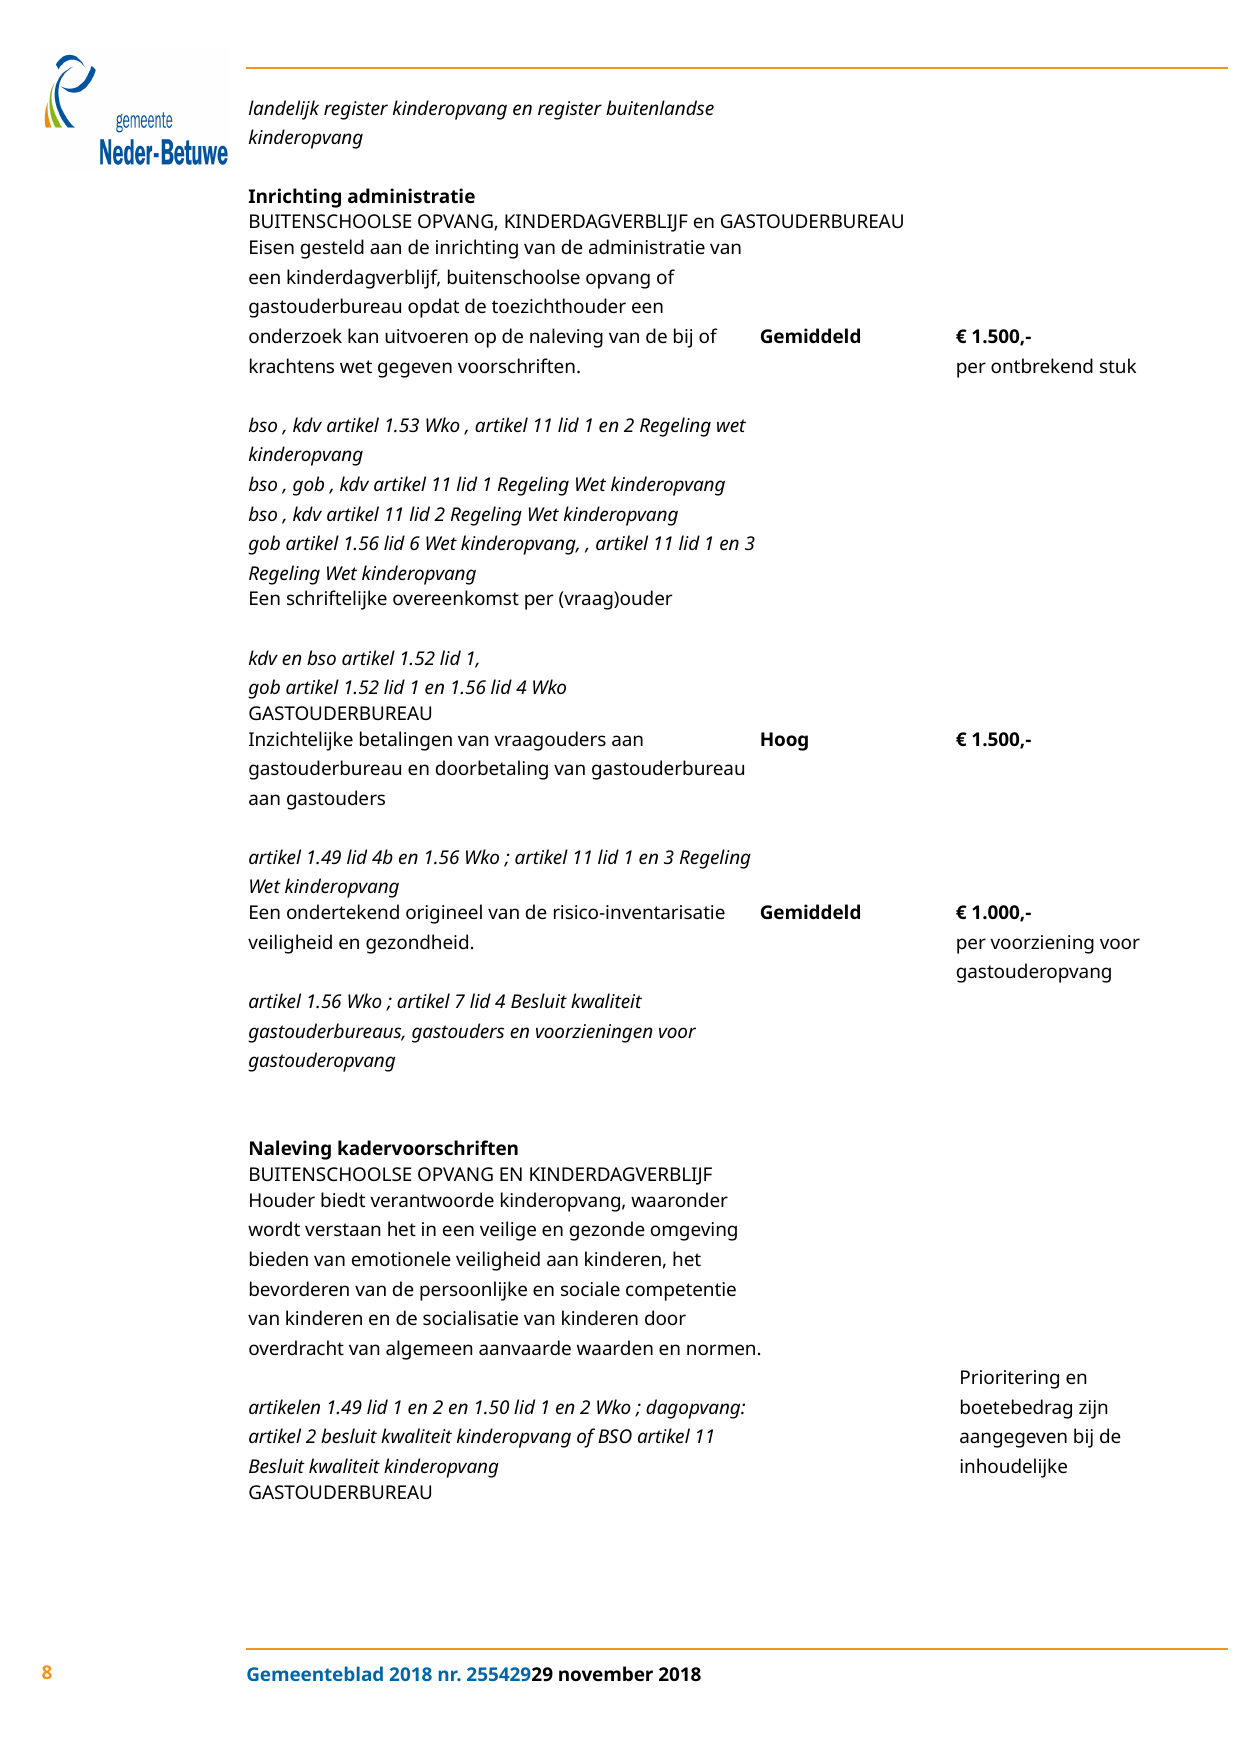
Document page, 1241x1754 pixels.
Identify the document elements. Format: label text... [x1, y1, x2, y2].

table_cell [939, 95, 1152, 150]
table_header Naleving kadervoorschriften [248, 1136, 1152, 1161]
table_cell Gemiddeld [760, 235, 956, 700]
table_cell Een ondertekend origineel van de risico-inventarisatie veiligheid en gezondheid. artikel 1.56 Wko ; artikel 7 lid 4 Besluit kwaliteit gastouderbureaus, gastouders en voorzieningen voor gastouderopvang [248, 900, 759, 1073]
picture [41, 47, 231, 172]
table_cell GASTOUDERBUREAU [248, 700, 1152, 726]
table_cell BUITENSCHOOLSE OPVANG EN KINDERDAGVERBLIJF [248, 1161, 1152, 1187]
table_cell landelijk register kinderopvang en register buitenlandse kinderopvang [248, 95, 742, 150]
table_cell Een schriftelijke overeenkomst per (vraag)ouder kdv en bso artikel 1.52 lid 1, gob artikel 1.52 lid 1 en 1.56 lid 4 Wko [248, 586, 759, 700]
table_cell Inzichtelijke betalingen van vraagouders aan gastouderbureau en doorbetaling van gastouderbureau aan gastouders artikel 1.49 lid 4b en 1.56 Wko ; artikel 11 lid 1 en 3 Regeling Wet kinderopvang [248, 726, 759, 899]
table_cell Eisen gesteld aan de inrichting van de administratie van een kinderdagverblijf, buitenschoolse opvang of gastouderbureau opdat de toezichthouder een onderzoek kan uitvoeren op de naleving van de bij of krachtens wet gegeven voorschriften. bso , kdv artikel 1.53 Wko , artikel 11 lid 1 en 2 Regeling wet kinderopvang bso , gob , kdv artikel 11 lid 1 Regeling Wet kinderopvang bso , kdv artikel 11 lid 2 Regeling Wet kinderopvang gob artikel 1.56 lid 6 Wet kinderopvang, , artikel 11 lid 1 en 3 Regeling Wet kinderopvang [248, 235, 759, 586]
table_cell BUITENSCHOOLSE OPVANG, KINDERDAGVERBLIJF en GASTOUDERBUREAU [248, 209, 1152, 234]
table_cell € 1.500,- [956, 726, 1152, 899]
table_cell [743, 95, 938, 150]
table_cell [767, 1187, 959, 1505]
table_cell GASTOUDERBUREAU [248, 1479, 767, 1505]
table_cell Houder biedt verantwoorde kinderopvang, waaronder wordt verstaan het in een veilige en gezonde omgeving bieden van emotionele veiligheid aan kinderen, het bevorderen van de persoonlijke en sociale competentie van kinderen en de socialisatie van kinderen door overdracht van algemeen aanvaarde waarden en normen. artikelen 1.49 lid 1 en 2 en 1.50 lid 1 en 2 Wko ; dagopvang: artikel 2 besluit kwaliteit kinderopvang of BSO artikel 11 Besluit kwaliteit kinderopvang [248, 1187, 767, 1479]
table_cell Prioritering en boetebedrag zijn aangegeven bij de inhoudelijke [959, 1187, 1152, 1505]
table_cell € 1.000,- per voorziening voor gastouderopvang [956, 900, 1152, 1073]
table_cell € 1.500,- per ontbrekend stuk [956, 235, 1152, 700]
table_header Inrichting administratie [248, 183, 1152, 209]
table_cell Gemiddeld [760, 900, 956, 1073]
table_cell Hoog [760, 726, 956, 899]
